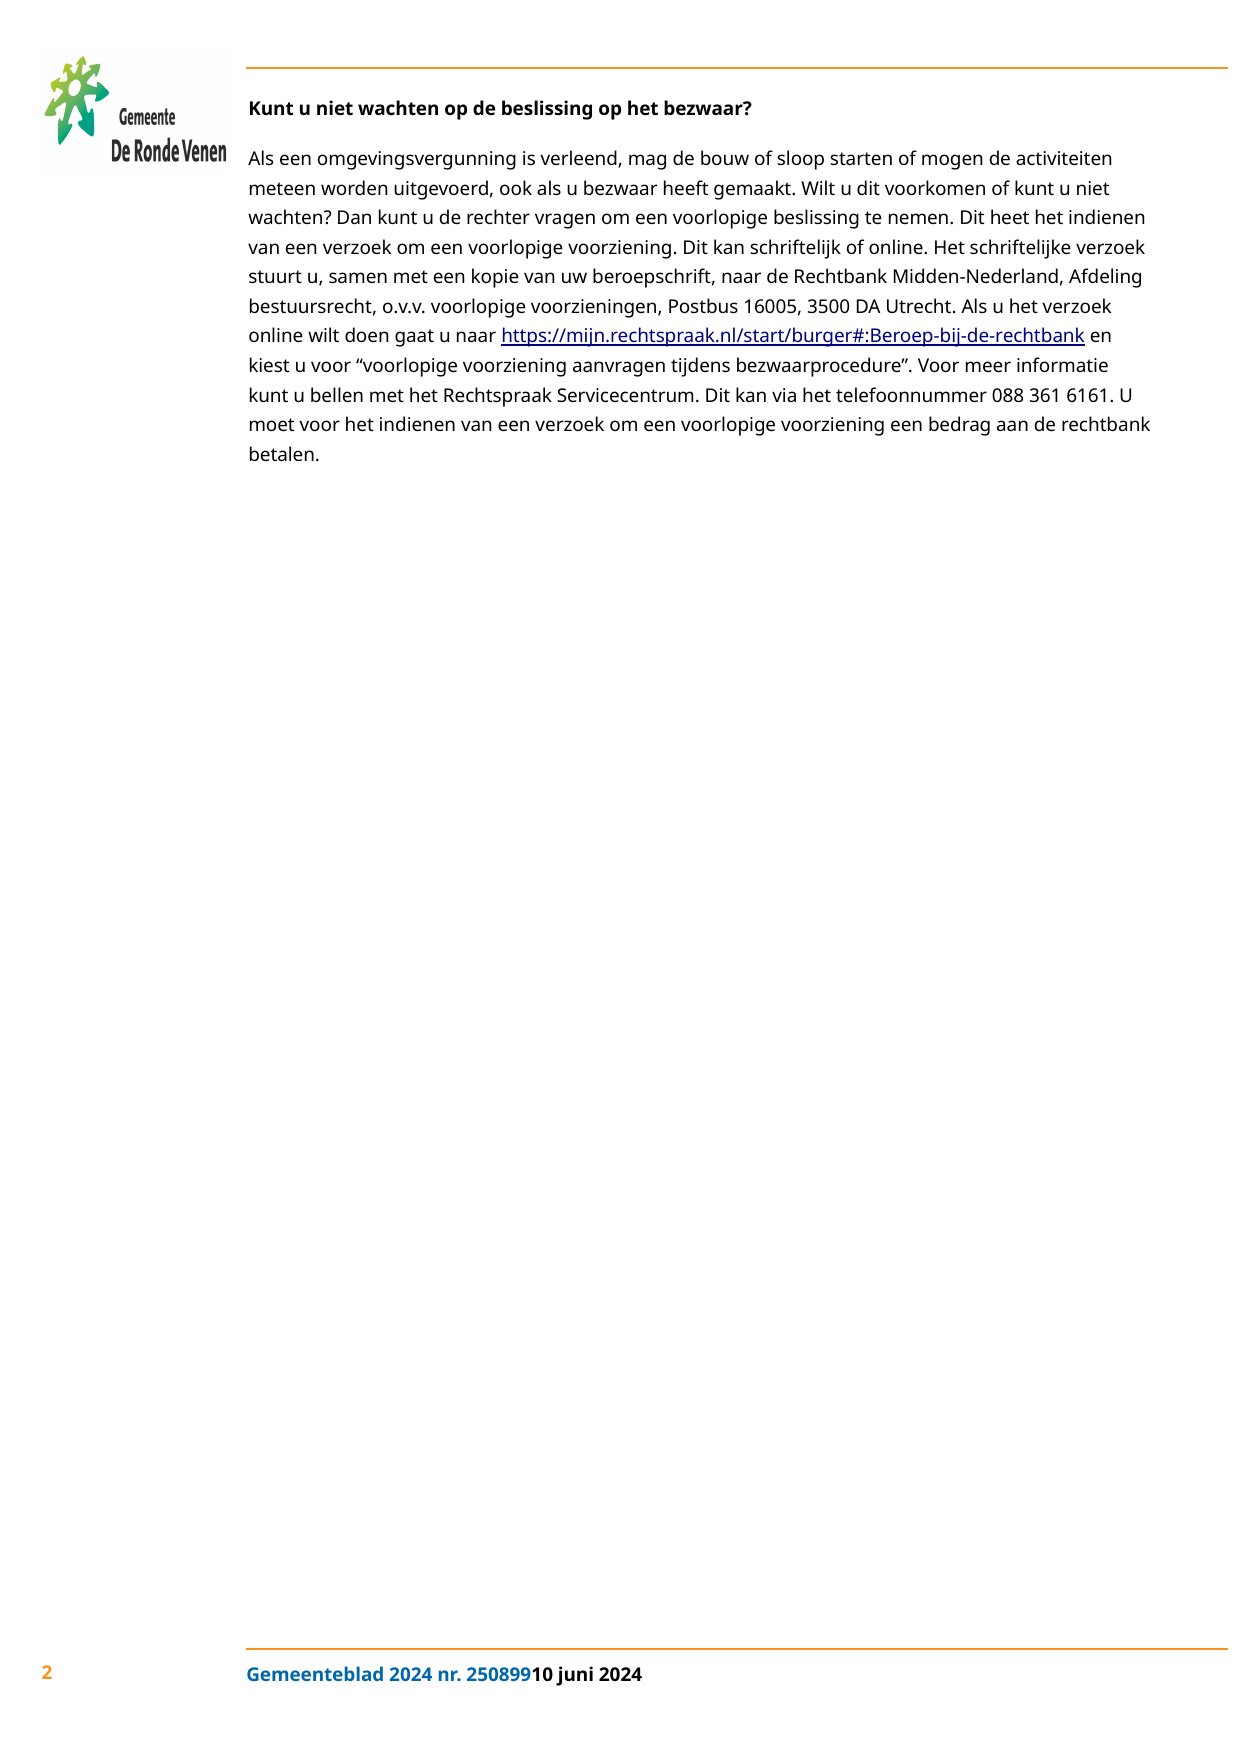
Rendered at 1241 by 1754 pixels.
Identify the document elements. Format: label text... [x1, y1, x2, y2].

text Kunt u niet wachten op de beslissing op het bezwaar? [248, 95, 1152, 121]
text Als een omgevingsvergunning is verleend, mag de bouw of sloop starten of mogen de activiteiten meteen worden uitgevoerd, ook als u bezwaar heeft gemaakt. Wilt u dit voorkomen of kunt u niet wachten? Dan kunt u de rechter vragen om een voorlopige beslissing te nemen. Dit heet het indienen van een verzoek om een voorlopige voorziening. Dit kan schriftelijk of online. Het schriftelijke verzoek stuurt u, samen met een kopie van uw beroepschrift, naar de Rechtbank Midden-Nederland, Afdeling bestuursrecht, o.v.v. voorlopige voorzieningen, Postbus 16005, 3500 DA Utrecht. Als u het verzoek online wilt doen gaat u naar https://mijn.rechtspraak.nl/start/burger#:Beroep-bij-de-rechtbank en kiest u voor “voorlopige voorziening aanvragen tijdens bezwaarprocedure”. Voor meer informatie kunt u bellen met het Rechtspraak Servicecentrum. Dit kan via het telefoonnummer 088 361 6161. U moet voor het indienen van een verzoek om een voorlopige voorziening een bedrag aan de rechtbank betalen. [248, 145, 1152, 467]
picture [41, 47, 231, 172]
